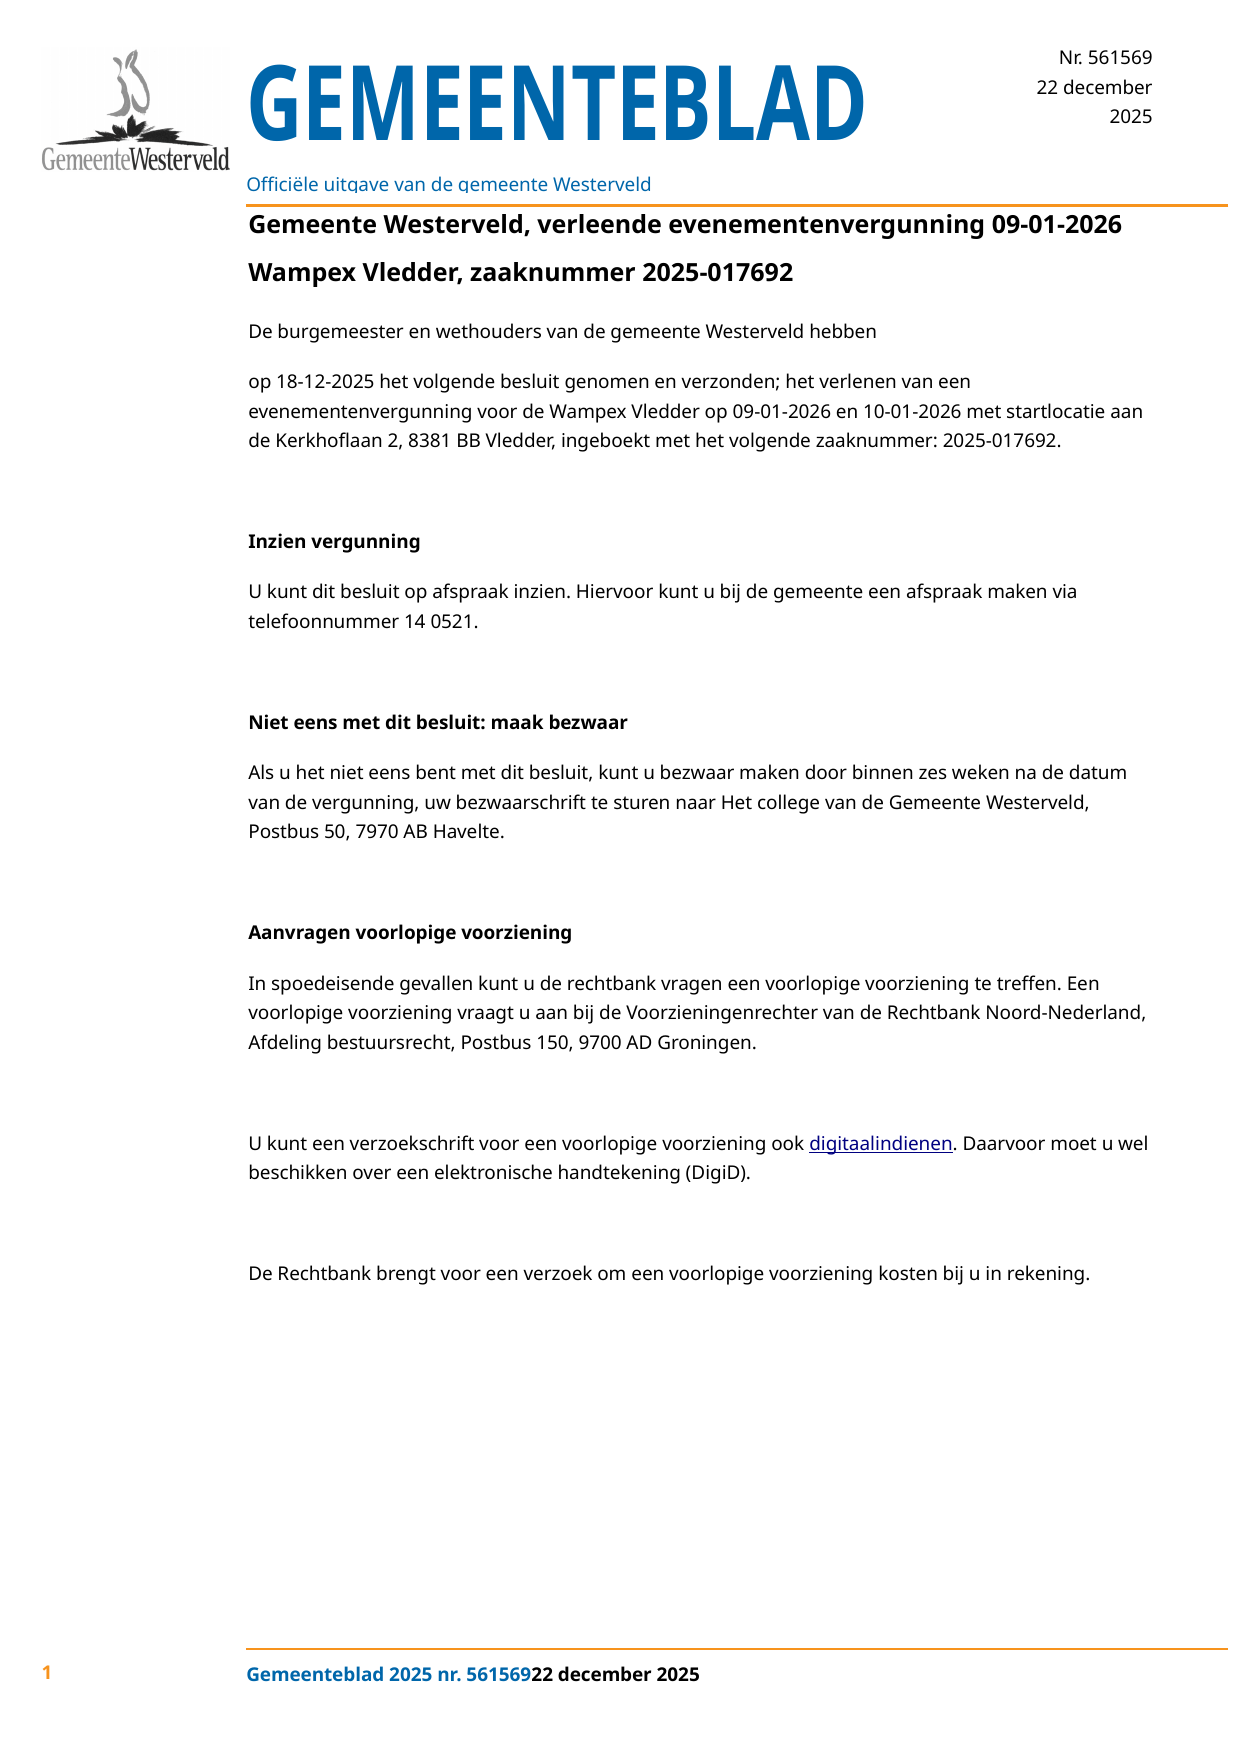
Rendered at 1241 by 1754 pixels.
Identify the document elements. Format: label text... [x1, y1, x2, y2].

text Gemeente Westerveld, verleende evenementenvergunning 09-01-2026 Wampex Vledder, zaaknummer 2025-017692 [248, 207, 1152, 288]
text Als u het niet eens bent met dit besluit, kunt u bezwaar maken door binnen zes weken na de datum van de vergunning, uw bezwaarschrift te sturen naar Het college van de Gemeente Westerveld, Postbus 50, 7970 AB Havelte. [248, 759, 1152, 844]
text op 18-12-2025 het volgende besluit genomen en verzonden; het verlenen van een evenementenvergunning voor de Wampex Vledder op 09-01-2026 en 10-01-2026 met startlocatie aan de Kerkhoflaan 2, 8381 BB Vledder, ingeboekt met het volgende zaaknummer: 2025-017692. [248, 368, 1152, 453]
text Niet eens met dit besluit: maak bezwaar [248, 709, 1152, 735]
text U kunt een verzoekschrift voor een voorlopige voorziening ook digitaalindienen. Daarvoor moet u wel beschikken over een elektronische handtekening (DigiD). [248, 1130, 1152, 1185]
text Inzien vergunning [248, 528, 1152, 554]
text De Rechtbank brengt voor een verzoek om een voorlopige voorziening kosten bij u in rekening. [248, 1260, 1152, 1286]
text U kunt dit besluit op afspraak inzien. Hiervoor kunt u bij de gemeente een afspraak maken via telefoonnummer 14 0521. [248, 579, 1152, 634]
picture [41, 47, 231, 172]
text Aanvragen voorlopige voorziening [248, 919, 1152, 945]
text In spoedeisende gevallen kunt u de rechtbank vragen een voorlopige voorziening te treffen. Een voorlopige voorziening vraagt u aan bij de Voorzieningenrechter van de Rechtbank Noord-Nederland, Afdeling bestuursrecht, Postbus 150, 9700 AD Groningen. [248, 970, 1152, 1055]
text De burgemeester en wethouders van de gemeente Westerveld hebben [248, 318, 1152, 344]
